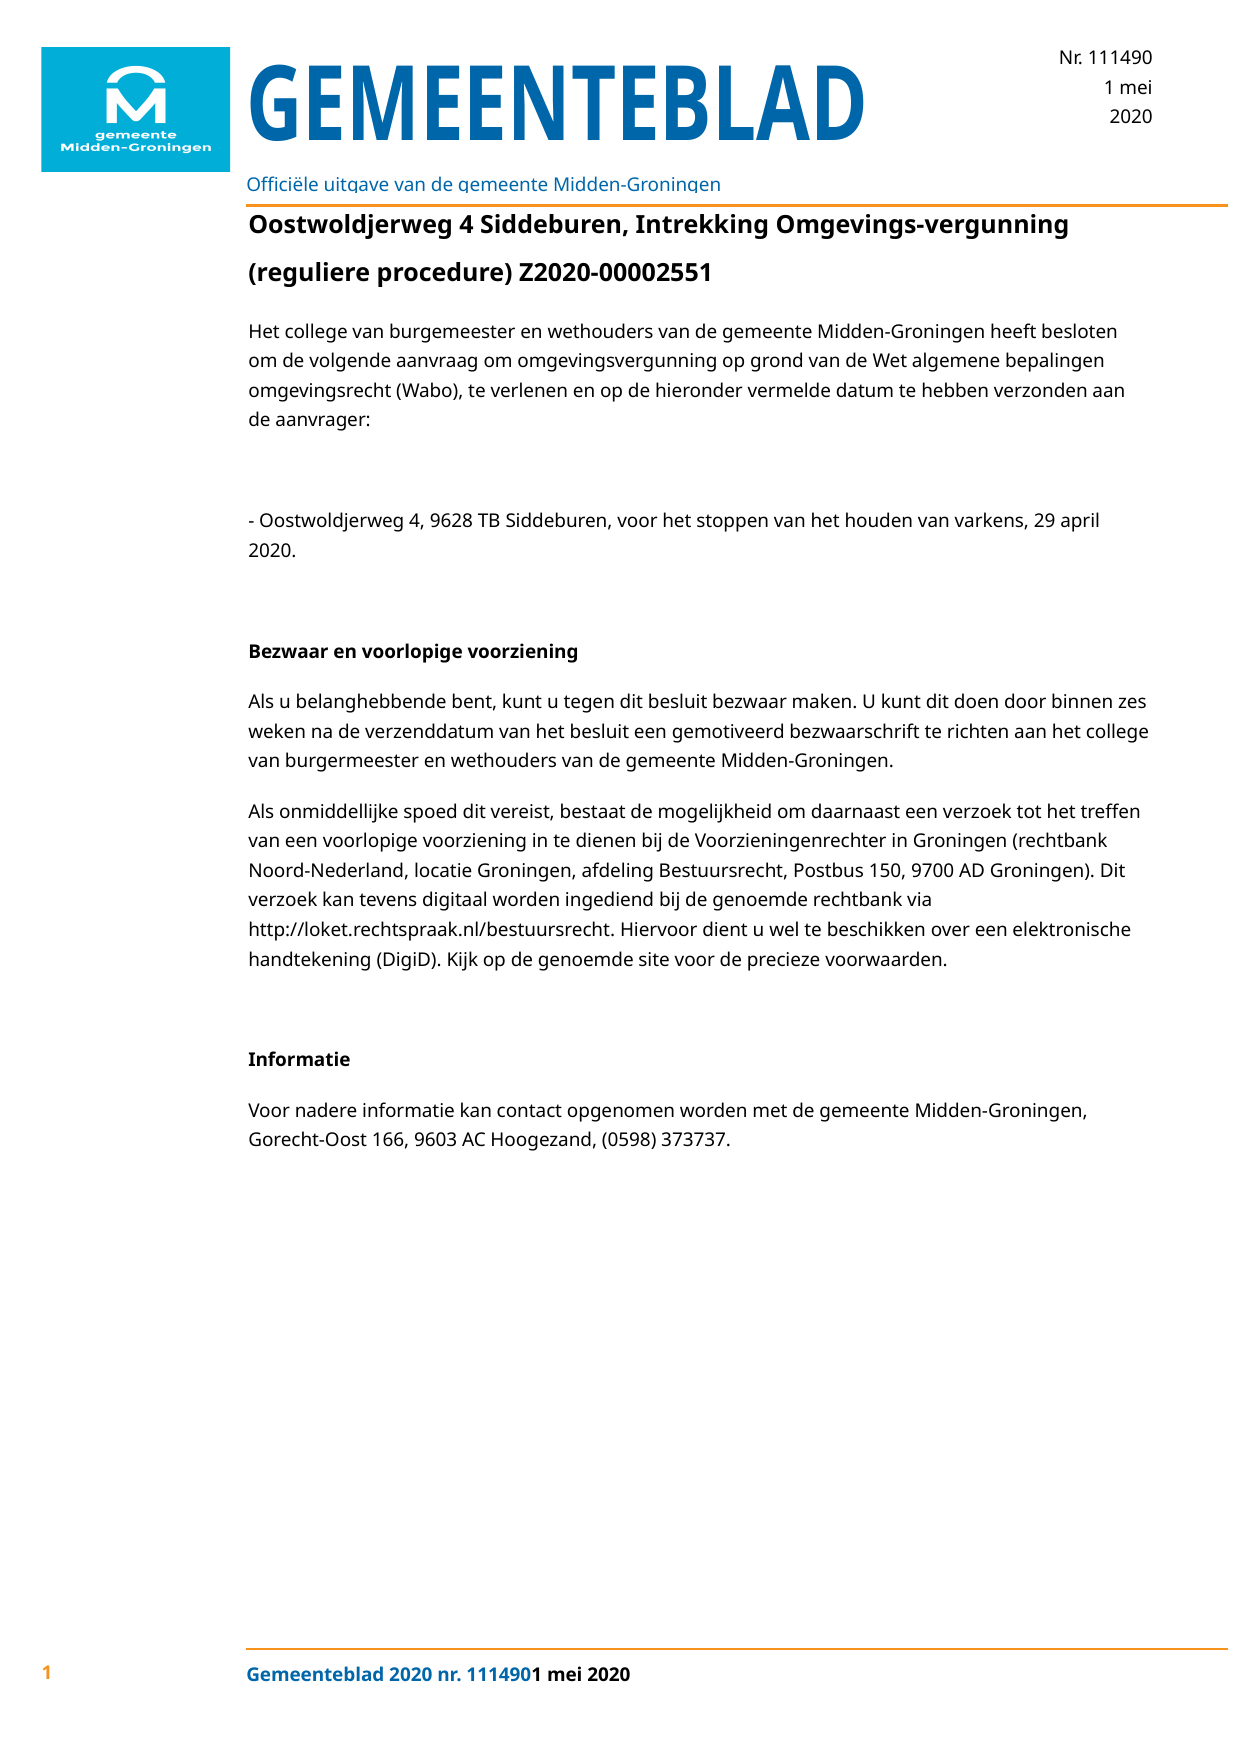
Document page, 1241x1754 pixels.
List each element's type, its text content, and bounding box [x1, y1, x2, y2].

text Bezwaar en voorlopige voorziening [248, 638, 1152, 664]
text Voor nadere informatie kan contact opgenomen worden met de gemeente Midden-Groningen, Gorecht-Oost 166, 9603 AC Hoogezand, (0598) 373737. [248, 1097, 1152, 1152]
picture [108, 66, 164, 82]
text Als u belanghebbende bent, kunt u tegen dit besluit bezwaar maken. U kunt dit doen door binnen zes weken na de verzenddatum van het besluit een gemotiveerd bezwaarschrift te richten aan het college van burgermeester en wethouders van de gemeente Midden-Groningen. [248, 688, 1152, 773]
text Het college van burgemeester en wethouders van de gemeente Midden-Groningen heeft besloten om de volgende aanvraag om omgevingsvergunning op grond van de Wet algemene bepalingen omgevingsrecht (Wabo), te verlenen en op de hieronder vermelde datum te hebben verzonden aan de aanvrager: [248, 318, 1152, 432]
text - Oostwoldjerweg 4, 9628 TB Siddeburen, voor het stoppen van het houden van varkens, 29 april 2020. [248, 507, 1152, 563]
text Oostwoldjerweg 4 Siddeburen, Intrekking Omgevings-vergunning (reguliere procedure) Z2020-00002551 [248, 207, 1152, 288]
text Informatie [248, 1047, 1152, 1072]
text Als onmiddellijke spoed dit vereist, bestaat de mogelijkheid om daarnaast een verzoek tot het treffen van een voorlopige voorziening in te dienen bij de Voorzieningenrechter in Groningen (rechtbank Noord-Nederland, locatie Groningen, afdeling Bestuursrecht, Postbus 150, 9700 AD Groningen). Dit verzoek kan tevens digitaal worden ingediend bij de genoemde rechtbank via http://loket.rechtspraak.nl/bestuursrecht. Hiervoor dient u wel te beschikken over een elektronische handtekening (DigiD). Kijk op de genoemde site voor de precieze voorwaarden. [248, 798, 1152, 972]
picture [184, 146, 190, 153]
picture [107, 89, 165, 122]
